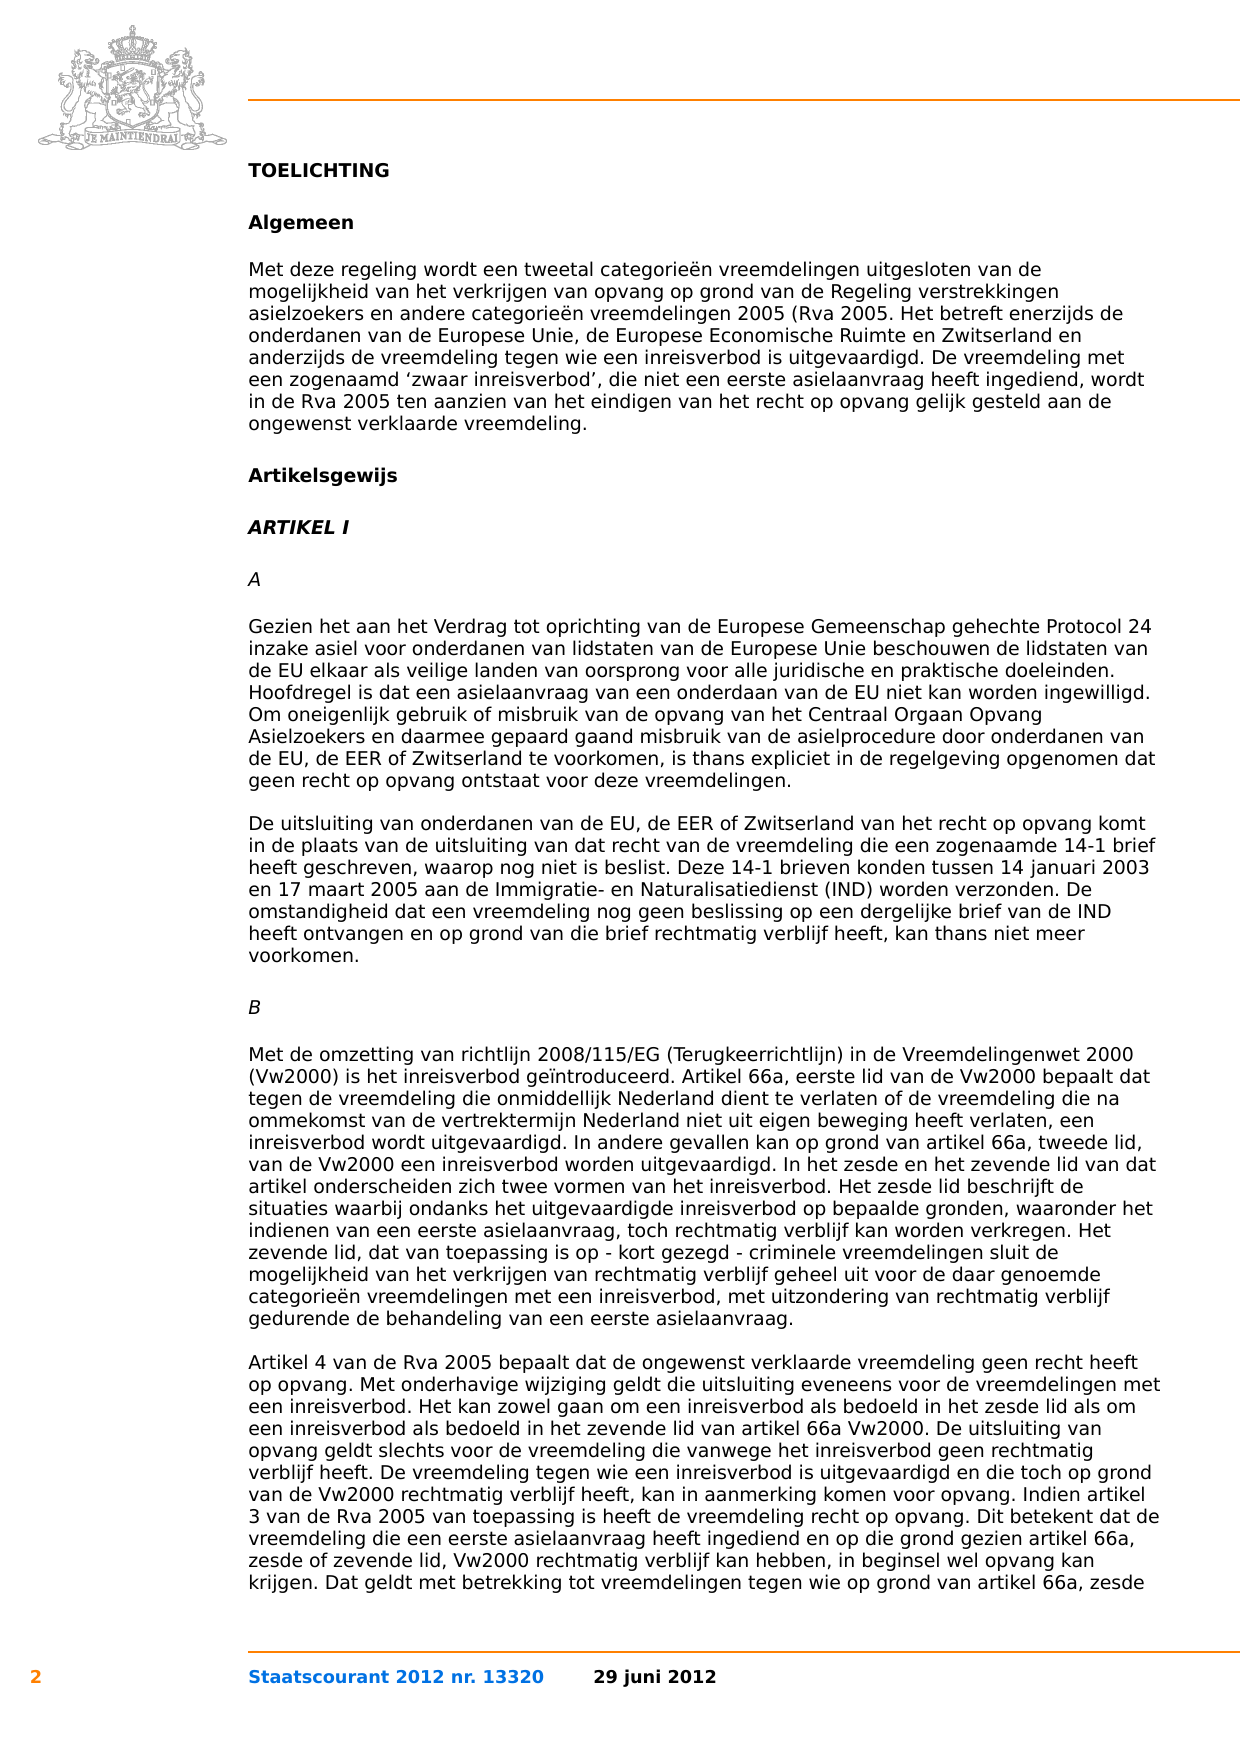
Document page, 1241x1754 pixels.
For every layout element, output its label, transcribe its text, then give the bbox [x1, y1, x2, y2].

subtitle Algemeen [248, 212, 1163, 234]
text Artikel 4 van de Rva 2005 bepaalt dat de ongewenst verklaarde vreemdeling geen recht heeft op opvang. Met onderhavige wijziging geldt die uitsluiting eveneens voor de vreemdelingen met een inreisverbod. Het kan zowel gaan om een inreisverbod als bedoeld in het zesde lid als om een inreisverbod als bedoeld in het zevende lid van artikel 66a Vw2000. De uitsluiting van opvang geldt slechts voor de vreemdeling die vanwege het inreisverbod geen rechtmatig verblijf heeft. De vreemdeling tegen wie een inreisverbod is uitgevaardigd en die toch op grond van de Vw2000 rechtmatig verblijf heeft, kan in aanmerking komen voor opvang. Indien artikel 3 van de Rva 2005 van toepassing is heeft de vreemdeling recht op opvang. Dit betekent dat de vreemdeling die een eerste asielaanvraag heeft ingediend en op die grond gezien artikel 66a, zesde of zevende lid, Vw2000 rechtmatig verblijf kan hebben, in beginsel wel opvang kan krijgen. Dat geldt met betrekking tot vreemdelingen tegen wie op grond van artikel 66a, zesde [248, 1352, 1163, 1593]
text Met de omzetting van richtlijn 2008/115/EG (Terugkeerrichtlijn) in de Vreemdelingenwet 2000 (Vw2000) is het inreisverbod geïntroduceerd. Artikel 66a, eerste lid van de Vw2000 bepaalt dat tegen de vreemdeling die onmiddellijk Nederland dient te verlaten of de vreemdeling die na ommekomst van de vertrektermijn Nederland niet uit eigen beweging heeft verlaten, een inreisverbod wordt uitgevaardigd. In andere gevallen kan op grond van artikel 66a, tweede lid, van de Vw2000 een inreisverbod worden uitgevaardigd. In het zesde en het zevende lid van dat artikel onderscheiden zich twee vormen van het inreisverbod. Het zesde lid beschrijft de situaties waarbij ondanks het uitgevaardigde inreisverbod op bepaalde gronden, waaronder het indienen van een eerste asielaanvraag, toch rechtmatig verblijf kan worden verkregen. Het zevende lid, dat van toepassing is op ‑ kort gezegd ‑ criminele vreemdelingen sluit de mogelijkheid van het verkrijgen van rechtmatig verblijf geheel uit voor de daar genoemde categorieën vreemdelingen met een inreisverbod, met uitzondering van rechtmatig verblijf gedurende de behandeling van een eerste asielaanvraag. [248, 1044, 1163, 1330]
picture [38, 25, 227, 150]
subtitle B [248, 997, 1163, 1019]
subtitle A [248, 569, 1163, 591]
text Om oneigenlijk gebruik of misbruik van de opvang van het Centraal Orgaan Opvang Asielzoekers en daarmee gepaard gaand misbruik van de asielprocedure door onderdanen van de EU, de EER of Zwitserland te voorkomen, is thans expliciet in de regelgeving opgenomen dat geen recht op opvang ontstaat voor deze vreemdelingen. [248, 703, 1163, 791]
text Met deze regeling wordt een tweetal categorieën vreemdelingen uitgesloten van de mogelijkheid van het verkrijgen van opvang op grond van de Regeling verstrekkingen asielzoekers en andere categorieën vreemdelingen 2005 (Rva 2005. Het betreft enerzijds de onderdanen van de Europese Unie, de Europese Economische Ruimte en Zwitserland en anderzijds de vreemdeling tegen wie een inreisverbod is uitgevaardigd. De vreemdeling met een zogenaamd ‘zwaar inreisverbod’, die niet een eerste asielaanvraag heeft ingediend, wordt in de Rva 2005 ten aanzien van het eindigen van het recht op opvang gelijk gesteld aan de ongewenst verklaarde vreemdeling. [248, 259, 1163, 435]
subtitle ARTIKEL I [248, 517, 1163, 539]
subtitle Artikelsgewijs [248, 465, 1163, 487]
text De uitsluiting van onderdanen van de EU, de EER of Zwitserland van het recht op opvang komt in de plaats van de uitsluiting van dat recht van de vreemdeling die een zogenaamde 14-1 brief heeft geschreven, waarop nog niet is beslist. Deze 14-1 brieven konden tussen 14 januari 2003 en 17 maart 2005 aan de Immigratie- en Naturalisatiedienst (IND) worden verzonden. De omstandigheid dat een vreemdeling nog geen beslissing op een dergelijke brief van de IND heeft ontvangen en op grond van die brief rechtmatig verblijf heeft, kan thans niet meer voorkomen. [248, 813, 1163, 967]
subtitle TOELICHTING [248, 160, 1163, 182]
text Gezien het aan het Verdrag tot oprichting van de Europese Gemeenschap gehechte Protocol 24 inzake asiel voor onderdanen van lidstaten van de Europese Unie beschouwen de lidstaten van de EU elkaar als veilige landen van oorsprong voor alle juridische en praktische doeleinden. Hoofdregel is dat een asielaanvraag van een onderdaan van de EU niet kan worden ingewilligd. [248, 616, 1163, 703]
